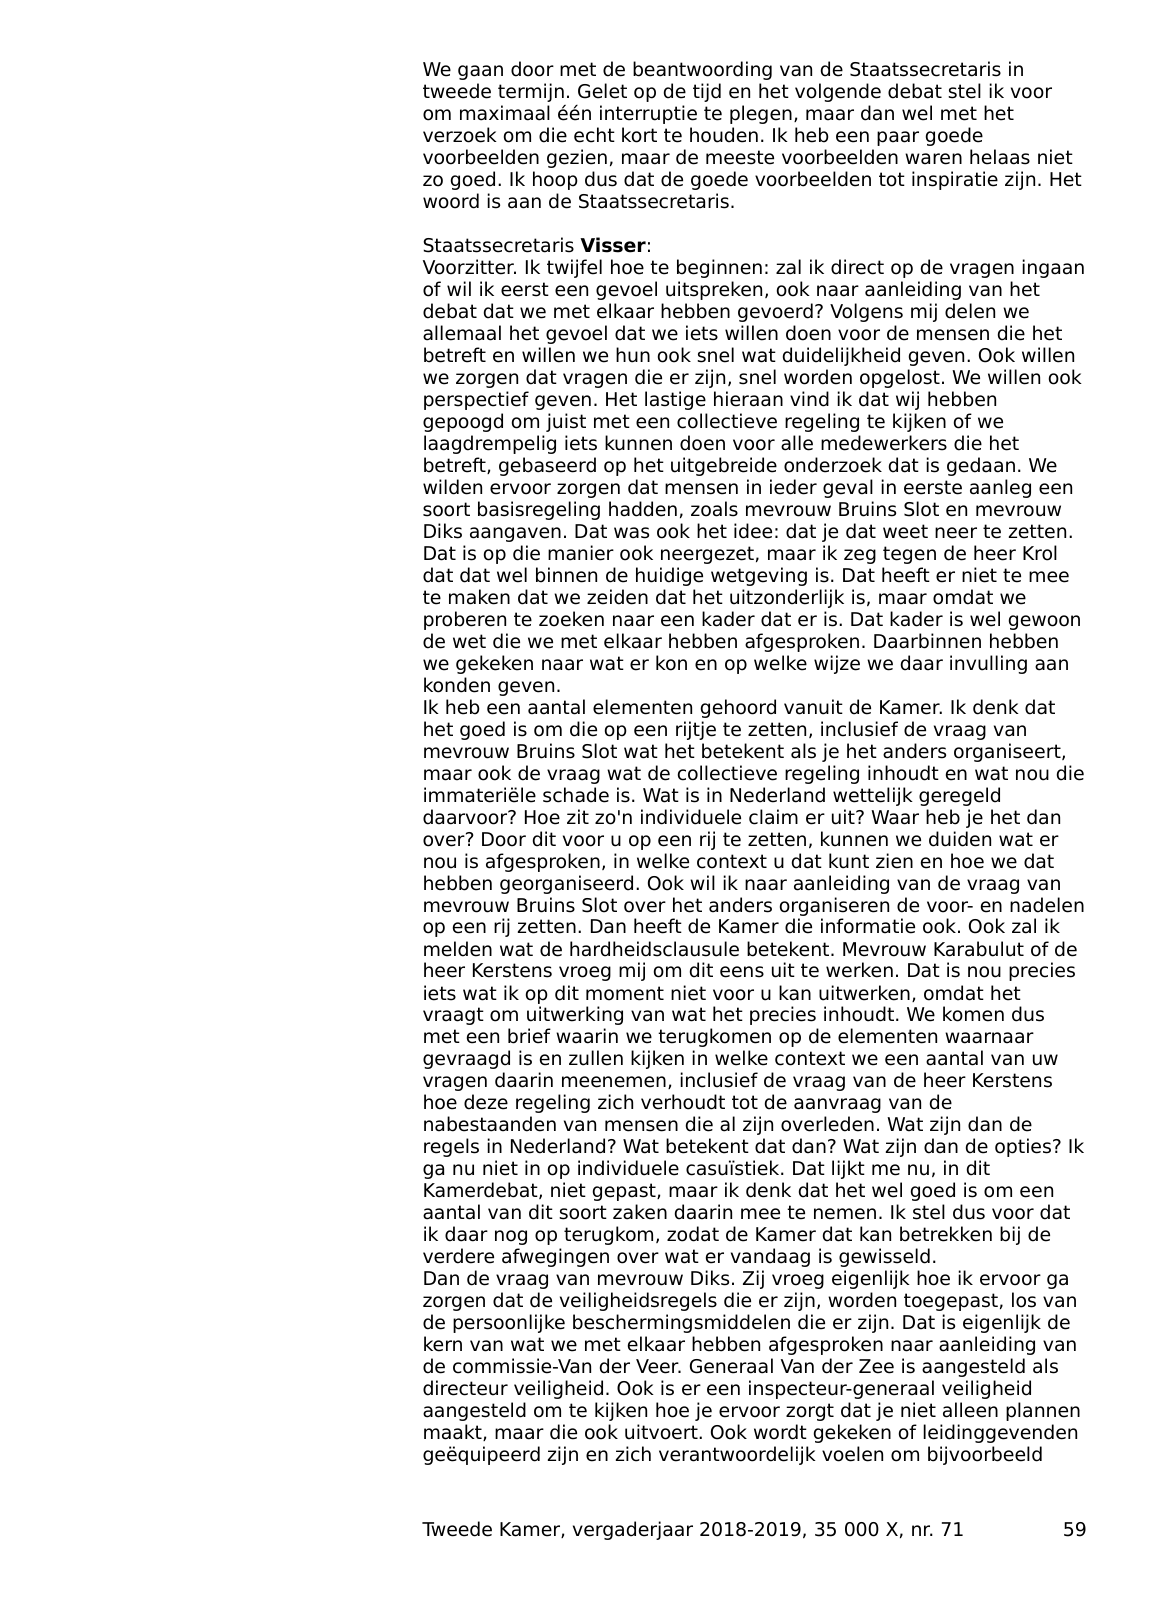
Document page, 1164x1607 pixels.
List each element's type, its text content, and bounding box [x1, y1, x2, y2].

text Dan de vraag van mevrouw Diks. Zij vroeg eigenlijk hoe ik ervoor ga zorgen dat de veiligheidsregels die er zijn, worden toegepast, los van de persoonlijke beschermingsmiddelen die er zijn. Dat is eigenlijk de kern van wat we met elkaar hebben afgesproken naar aanleiding van de commissie-Van der Veer. Generaal Van der Zee is aangesteld als directeur veiligheid. Ook is er een inspecteur-generaal veiligheid aangesteld om te kijken hoe je ervoor zorgt dat je niet alleen plannen maakt, maar die ook uitvoert. Ook wordt gekeken of leidinggevenden geëquipeerd zijn en zich verantwoordelijk voelen om bijvoorbeeld [422, 1268, 1087, 1466]
text Staatssecretaris Visser: [422, 235, 1087, 257]
text Ik heb een aantal elementen gehoord vanuit de Kamer. Ik denk dat het goed is om die op een rijtje te zetten, inclusief de vraag van mevrouw Bruins Slot wat het betekent als je het anders organiseert, maar ook de vraag wat de collectieve regeling inhoudt en wat nou die immateriële schade is. Wat is in Nederland wettelijk geregeld daarvoor? Hoe zit zo'n individuele claim er uit? Waar heb je het dan over? Door dit voor u op een rij te zetten, kunnen we duiden wat er nou is afgesproken, in welke context u dat kunt zien en hoe we dat hebben georganiseerd. Ook wil ik naar aanleiding van de vraag van mevrouw Bruins Slot over het anders organiseren de voor- en nadelen op een rij zetten. Dan heeft de Kamer die informatie ook. Ook zal ik melden wat de hardheidsclausule betekent. Mevrouw Karabulut of de heer Kerstens vroeg mij om dit eens uit te werken. Dat is nou precies iets wat ik op dit moment niet voor u kan uitwerken, omdat het vraagt om uitwerking van wat het precies inhoudt. We komen dus met een brief waarin we terugkomen op de elementen waarnaar gevraagd is en zullen kijken in welke context we een aantal van uw vragen daarin meenemen, inclusief de vraag van de heer Kerstens hoe deze regeling zich verhoudt tot de aanvraag van de nabestaanden van mensen die al zijn overleden. Wat zijn dan de regels in Nederland? Wat betekent dat dan? Wat zijn dan de opties? Ik ga nu niet in op individuele casuïstiek. Dat lijkt me nu, in dit Kamerdebat, niet gepast, maar ik denk dat het wel goed is om een aantal van dit soort zaken daarin mee te nemen. Ik stel dus voor dat ik daar nog op terugkom, zodat de Kamer dat kan betrekken bij de verdere afwegingen over wat er vandaag is gewisseld. [422, 697, 1087, 1268]
text Voorzitter. Ik twijfel hoe te beginnen: zal ik direct op de vragen ingaan of wil ik eerst een gevoel uitspreken, ook naar aanleiding van het debat dat we met elkaar hebben gevoerd? Volgens mij delen we allemaal het gevoel dat we iets willen doen voor de mensen die het betreft en willen we hun ook snel wat duidelijkheid geven. Ook willen we zorgen dat vragen die er zijn, snel worden opgelost. We willen ook perspectief geven. Het lastige hieraan vind ik dat wij hebben gepoogd om juist met een collectieve regeling te kijken of we laagdrempelig iets kunnen doen voor alle medewerkers die het betreft, gebaseerd op het uitgebreide onderzoek dat is gedaan. We wilden ervoor zorgen dat mensen in ieder geval in eerste aanleg een soort basisregeling hadden, zoals mevrouw Bruins Slot en mevrouw Diks aangaven. Dat was ook het idee: dat je dat weet neer te zetten. Dat is op die manier ook neergezet, maar ik zeg tegen de heer Krol dat dat wel binnen de huidige wetgeving is. Dat heeft er niet te mee te maken dat we zeiden dat het uitzonderlijk is, maar omdat we proberen te zoeken naar een kader dat er is. Dat kader is wel gewoon de wet die we met elkaar hebben afgesproken. Daarbinnen hebben we gekeken naar wat er kon en op welke wijze we daar invulling aan konden geven. [422, 257, 1087, 697]
text We gaan door met de beantwoording van de Staatssecretaris in tweede termijn. Gelet op de tijd en het volgende debat stel ik voor om maximaal één interruptie te plegen, maar dan wel met het verzoek om die echt kort te houden. Ik heb een paar goede voorbeelden gezien, maar de meeste voorbeelden waren helaas niet zo goed. Ik hoop dus dat de goede voorbeelden tot inspiratie zijn. Het woord is aan de Staatssecretaris. [422, 59, 1087, 213]
